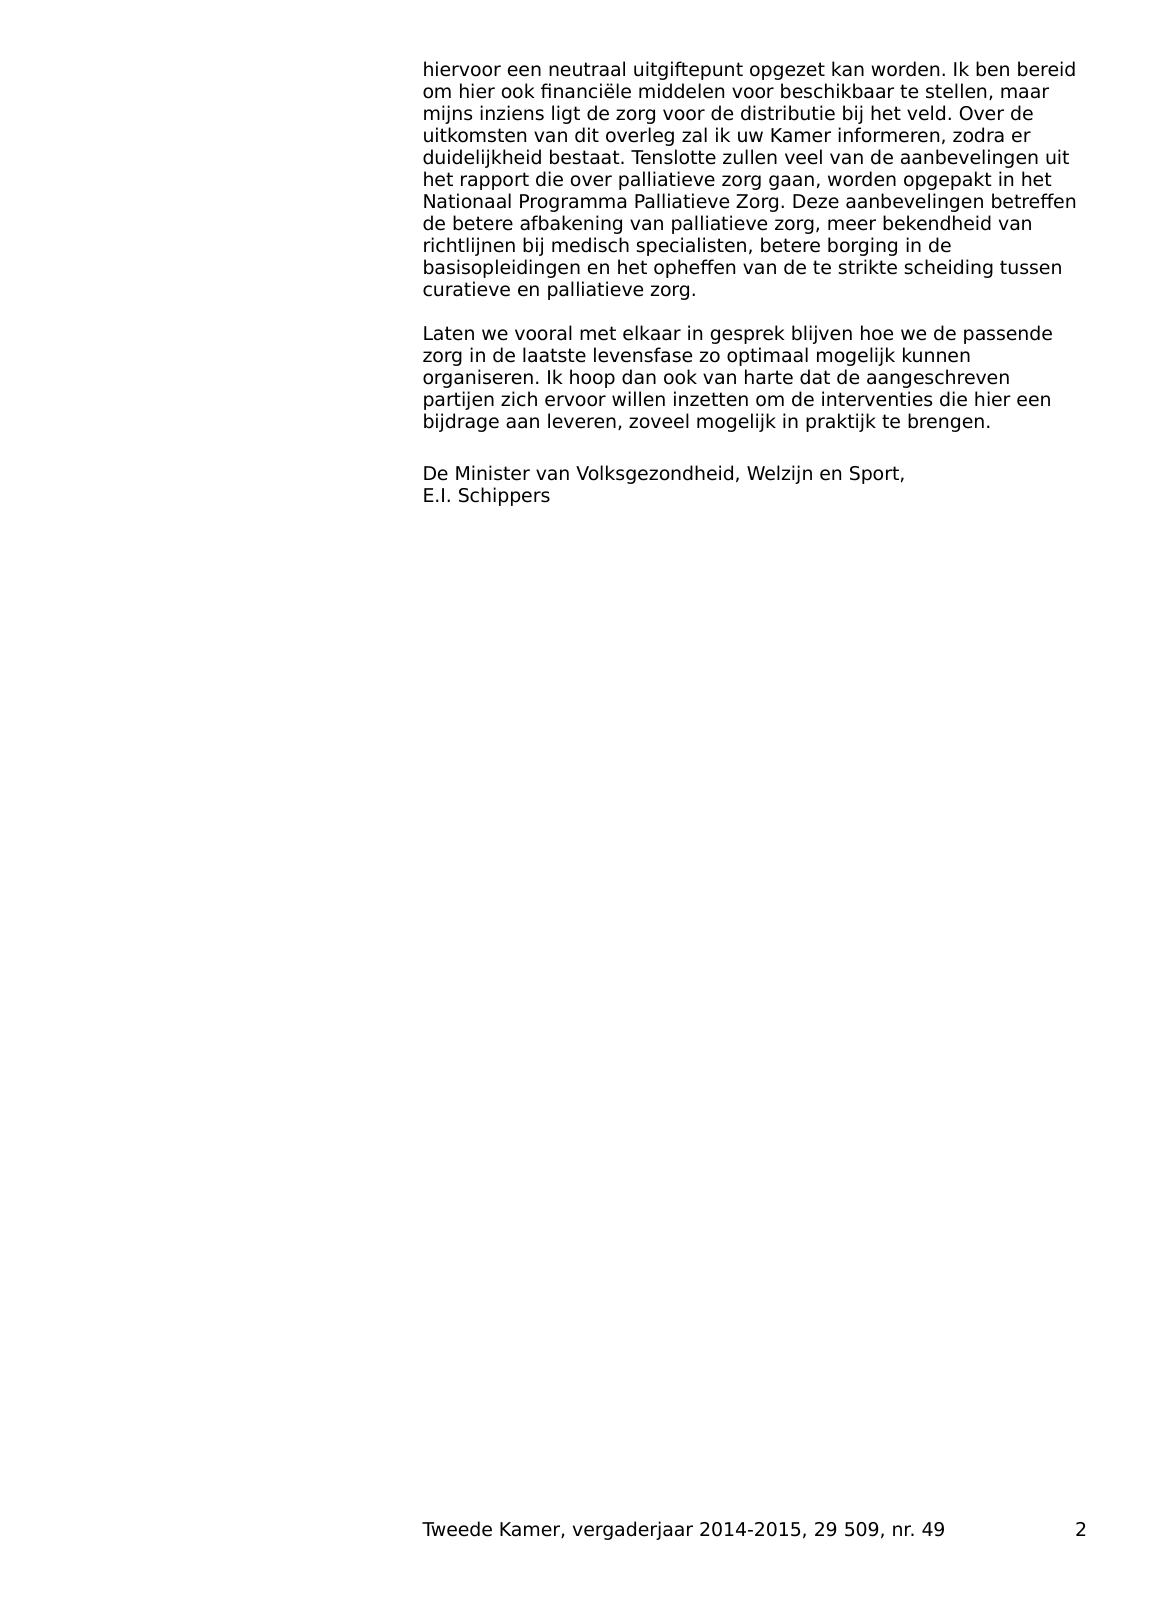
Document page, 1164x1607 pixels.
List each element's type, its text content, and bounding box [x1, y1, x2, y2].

text De Minister van Volksgezondheid, Welzijn en Sport, E.I. Schippers [422, 463, 1087, 507]
text Laten we vooral met elkaar in gesprek blijven hoe we de passende zorg in de laatste levensfase zo optimaal mogelijk kunnen organiseren. Ik hoop dan ook van harte dat de aangeschreven partijen zich ervoor willen inzetten om de interventies die hier een bijdrage aan leveren, zoveel mogelijk in praktijk te brengen. [422, 323, 1087, 433]
text hiervoor een neutraal uitgiftepunt opgezet kan worden. Ik ben bereid om hier ook financiële middelen voor beschikbaar te stellen, maar mijns inziens ligt de zorg voor de distributie bij het veld. Over de uitkomsten van dit overleg zal ik uw Kamer informeren, zodra er duidelijkheid bestaat. Tenslotte zullen veel van de aanbevelingen uit het rapport die over palliatieve zorg gaan, worden opgepakt in het Nationaal Programma Palliatieve Zorg. Deze aanbevelingen betreffen de betere afbakening van palliatieve zorg, meer bekendheid van richtlijnen bij medisch specialisten, betere borging in de basisopleidingen en het opheffen van de te strikte scheiding tussen curatieve en palliatieve zorg. [422, 59, 1087, 301]
